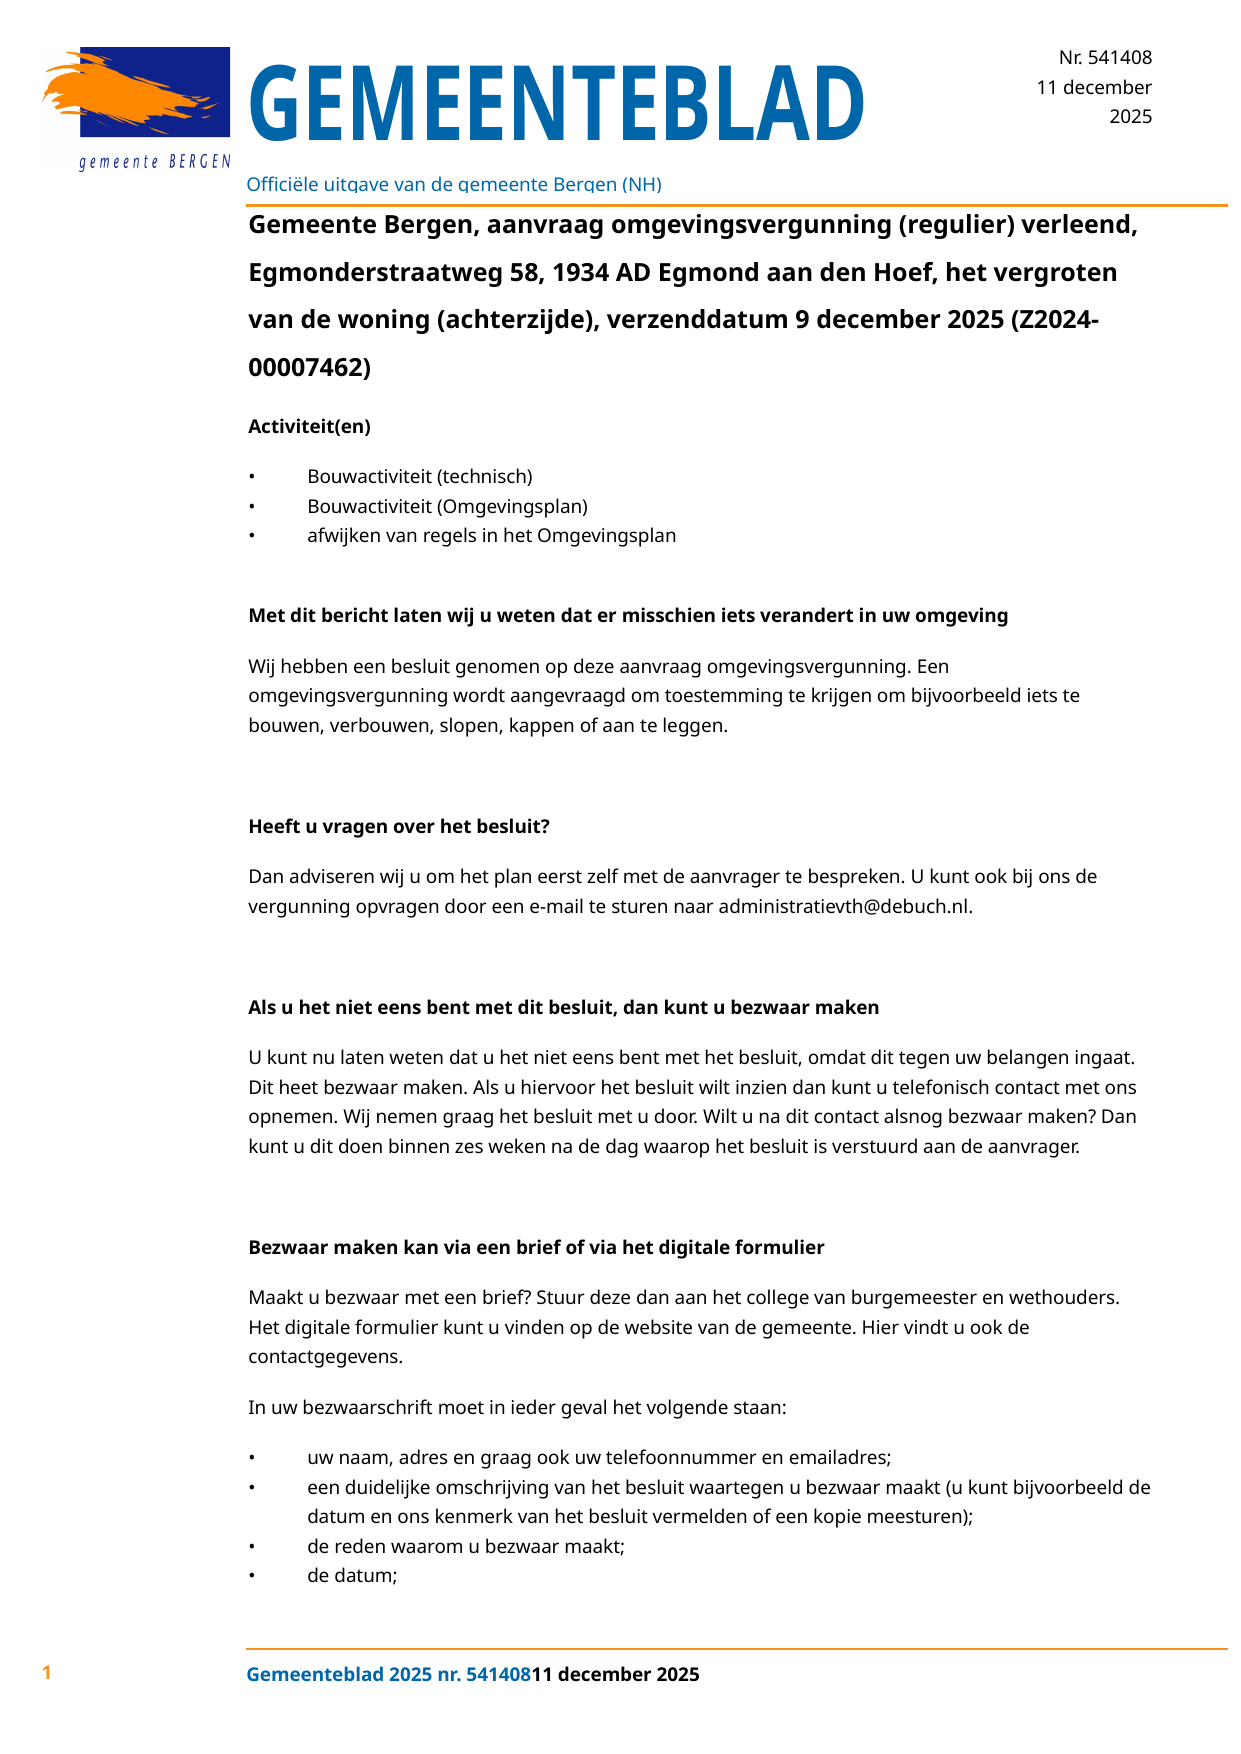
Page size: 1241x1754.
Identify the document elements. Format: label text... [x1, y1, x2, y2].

text Dan adviseren wij u om het plan eerst zelf met de aanvrager te bespreken. U kunt ook bij ons de vergunning opvragen door een e-mail te sturen naar administratievth@debuch.nl. [248, 863, 1152, 919]
text U kunt nu laten weten dat u het niet eens bent met het besluit, omdat dit tegen uw belangen ingaat. Dit heet bezwaar maken. Als u hiervoor het besluit wilt inzien dan kunt u telefonisch contact met ons opnemen. Wij nemen graag het besluit met u door. Wilt u na dit contact alsnog bezwaar maken? Dan kunt u dit doen binnen zes weken na de dag waarop het besluit is verstuurd aan de aanvrager. [248, 1044, 1152, 1159]
list afwijken van regels in het Omgevingsplan [248, 523, 1152, 548]
text In uw bezwaarschrift moet in ieder geval het volgende staan: [248, 1394, 1152, 1420]
list Bouwactiviteit (technisch) [248, 463, 1152, 489]
text Maakt u bezwaar met een brief? Stuur deze dan aan het college van burgemeester en wethouders. Het digitale formulier kunt u vinden op de website van de gemeente. Hier vindt u ook de contactgegevens. [248, 1284, 1152, 1369]
text Wij hebben een besluit genomen op deze aanvraag omgevingsvergunning. Een omgevingsvergunning wordt aangevraagd om toestemming te krijgen om bijvoorbeeld iets te bouwen, verbouwen, slopen, kappen of aan te leggen. [248, 653, 1152, 738]
list een duidelijke omschrijving van het besluit waartegen u bezwaar maakt (u kunt bijvoorbeeld de datum en ons kenmerk van het besluit vermelden of een kopie meesturen); [248, 1474, 1152, 1529]
text Heeft u vragen over het besluit? [248, 813, 1152, 839]
list de datum; [248, 1563, 1152, 1588]
picture [41, 47, 231, 172]
list de reden waarom u bezwaar maakt; [248, 1533, 1152, 1559]
text Activiteit(en) [248, 413, 1152, 439]
list Bouwactiviteit (Omgevingsplan) [248, 493, 1152, 519]
text Bezwaar maken kan via een brief of via het digitale formulier [248, 1234, 1152, 1260]
text Gemeente Bergen, aanvraag omgevingsvergunning (regulier) verleend, Egmonderstraatweg 58, 1934 AD Egmond aan den Hoef, het vergroten van de woning (achterzijde), verzenddatum 9 december 2025 (Z2024-00007462) [248, 207, 1152, 384]
text Als u het niet eens bent met dit besluit, dan kunt u bezwaar maken [248, 994, 1152, 1020]
list uw naam, adres en graag ook uw telefoonnummer en emailadres; [248, 1444, 1152, 1470]
text Met dit bericht laten wij u weten dat er misschien iets verandert in uw omgeving [248, 603, 1152, 628]
